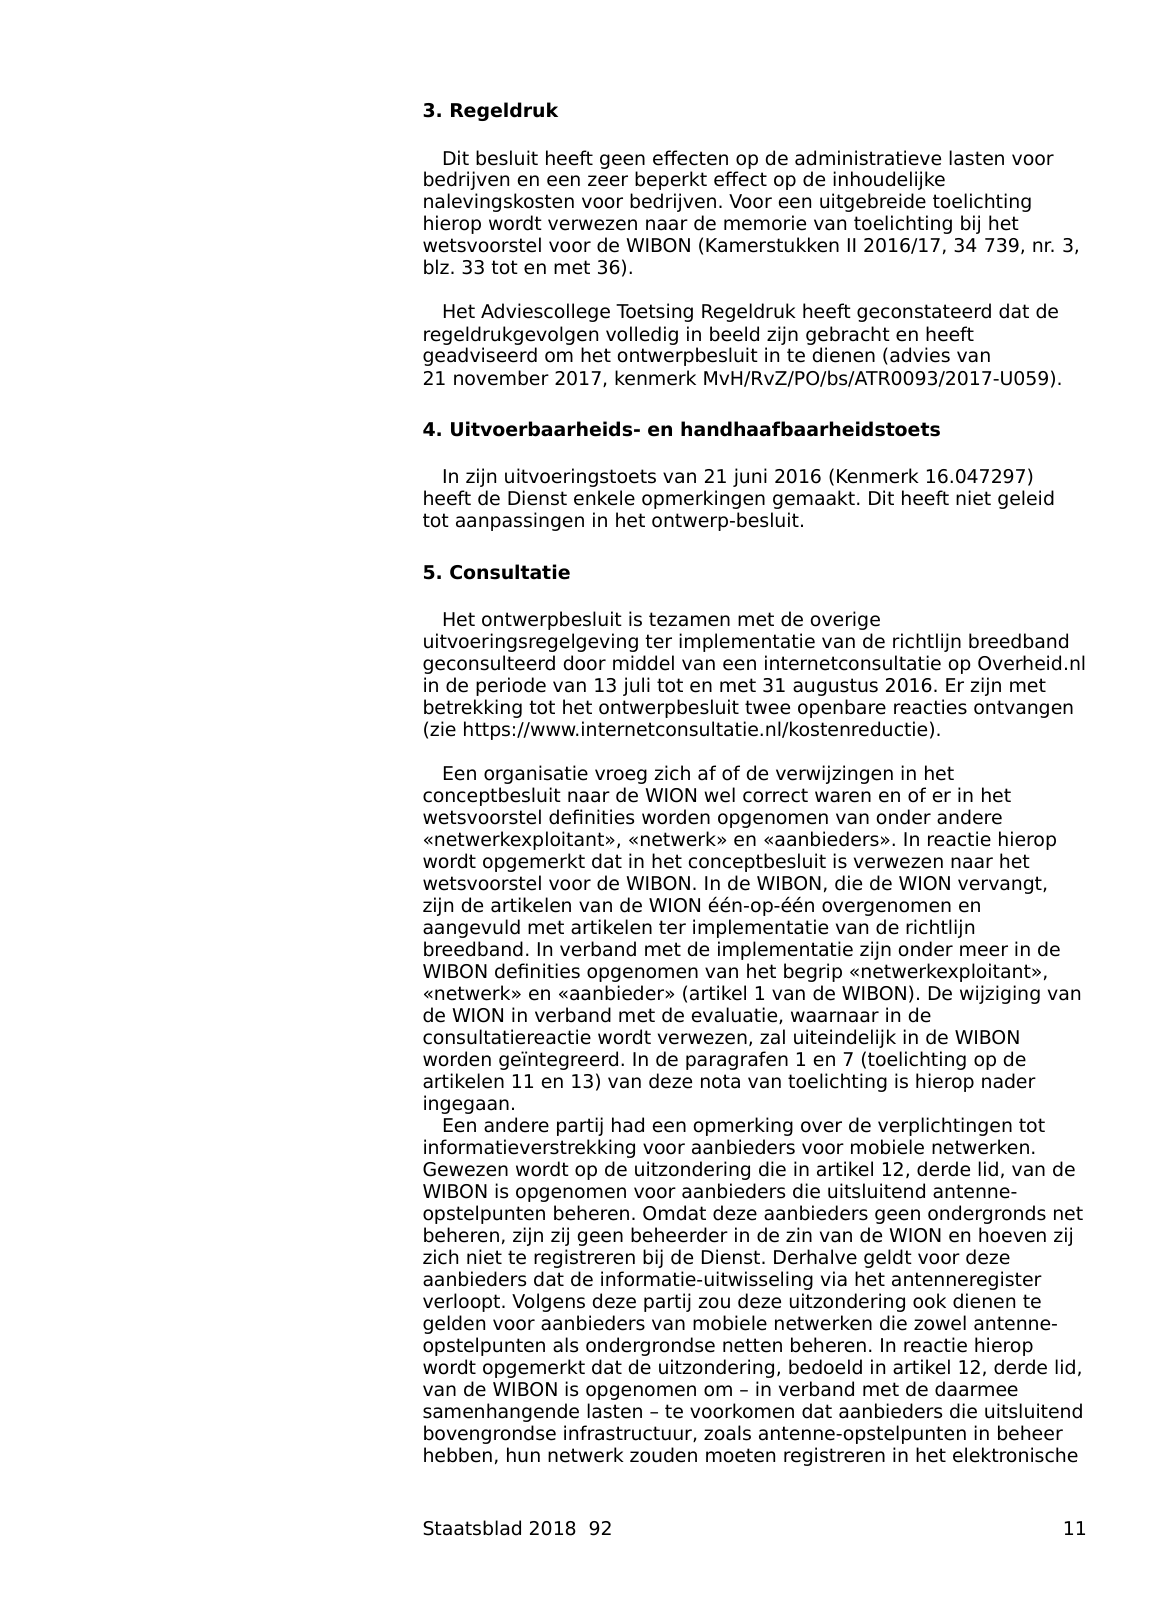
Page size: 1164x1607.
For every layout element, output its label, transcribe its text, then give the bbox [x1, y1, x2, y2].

text Dit besluit heeft geen effecten op de administratieve lasten voor bedrijven en een zeer beperkt effect op de inhoudelijke nalevingskosten voor bedrijven. Voor een uitgebreide toelichting hierop wordt verwezen naar de memorie van toelichting bij het wetsvoorstel voor de WIBON (Kamerstukken II 2016/17, 34 739, nr. 3, blz. 33 tot en met 36). [422, 147, 1087, 279]
text In zijn uitvoeringstoets van 21 juni 2016 (Kenmerk 16.047297) heeft de Dienst enkele opmerkingen gemaakt. Dit heeft niet geleid tot aanpassingen in het ontwerp-besluit. [422, 466, 1087, 532]
text Het ontwerpbesluit is tezamen met de overige uitvoeringsregelgeving ter implementatie van de richtlijn breedband geconsulteerd door middel van een internetconsultatie op Overheid.nl in de periode van 13 juli tot en met 31 augustus 2016. Er zijn met betrekking tot het ontwerpbesluit twee openbare reacties ontvangen (zie https://www.internetconsultatie.nl/kostenreductie). [422, 609, 1087, 741]
text Het Adviescollege Toetsing Regeldruk heeft geconstateerd dat de regeldrukgevolgen volledig in beeld zijn gebracht en heeft geadviseerd om het ontwerpbesluit in te dienen (advies van 21 november 2017, kenmerk MvH/RvZ/PO/bs/ATR0093/2017-U059). [422, 301, 1087, 389]
text Een andere partij had een opmerking over de verplichtingen tot informatieverstrekking voor aanbieders voor mobiele netwerken. Gewezen wordt op de uitzondering die in artikel 12, derde lid, van de WIBON is opgenomen voor aanbieders die uitsluitend antenne-opstelpunten beheren. Omdat deze aanbieders geen ondergronds net beheren, zijn zij geen beheerder in de zin van de WION en hoeven zij zich niet te registreren bij de Dienst. Derhalve geldt voor deze aanbieders dat de informatie-uitwisseling via het antenneregister verloopt. Volgens deze partij zou deze uitzondering ook dienen te gelden voor aanbieders van mobiele netwerken die zowel antenne-opstelpunten als ondergrondse netten beheren. In reactie hierop wordt opgemerkt dat de uitzondering, bedoeld in artikel 12, derde lid, van de WIBON is opgenomen om – in verband met de daarmee samenhangende lasten – te voorkomen dat aanbieders die uitsluitend bovengrondse infrastructuur, zoals antenne-opstelpunten in beheer hebben, hun netwerk zouden moeten registreren in het elektronische [422, 1115, 1087, 1467]
subtitle 4. Uitvoerbaarheids- en handhaafbaarheidstoets [422, 419, 1087, 441]
subtitle 5. Consultatie [422, 562, 1087, 584]
subtitle 3. Regeldruk [422, 100, 1087, 122]
text Een organisatie vroeg zich af of de verwijzingen in het conceptbesluit naar de WION wel correct waren en of er in het wetsvoorstel definities worden opgenomen van onder andere «netwerkexploitant», «netwerk» en «aanbieders». In reactie hierop wordt opgemerkt dat in het conceptbesluit is verwezen naar het wetsvoorstel voor de WIBON. In de WIBON, die de WION vervangt, zijn de artikelen van de WION één-op-één overgenomen en aangevuld met artikelen ter implementatie van de richtlijn breedband. In verband met de implementatie zijn onder meer in de WIBON definities opgenomen van het begrip «netwerkexploitant», «netwerk» en «aanbieder» (artikel 1 van de WIBON). De wijziging van de WION in verband met de evaluatie, waarnaar in de consultatiereactie wordt verwezen, zal uiteindelijk in de WIBON worden geïntegreerd. In de paragrafen 1 en 7 (toelichting op de artikelen 11 en 13) van deze nota van toelichting is hierop nader ingegaan. [422, 763, 1087, 1115]
